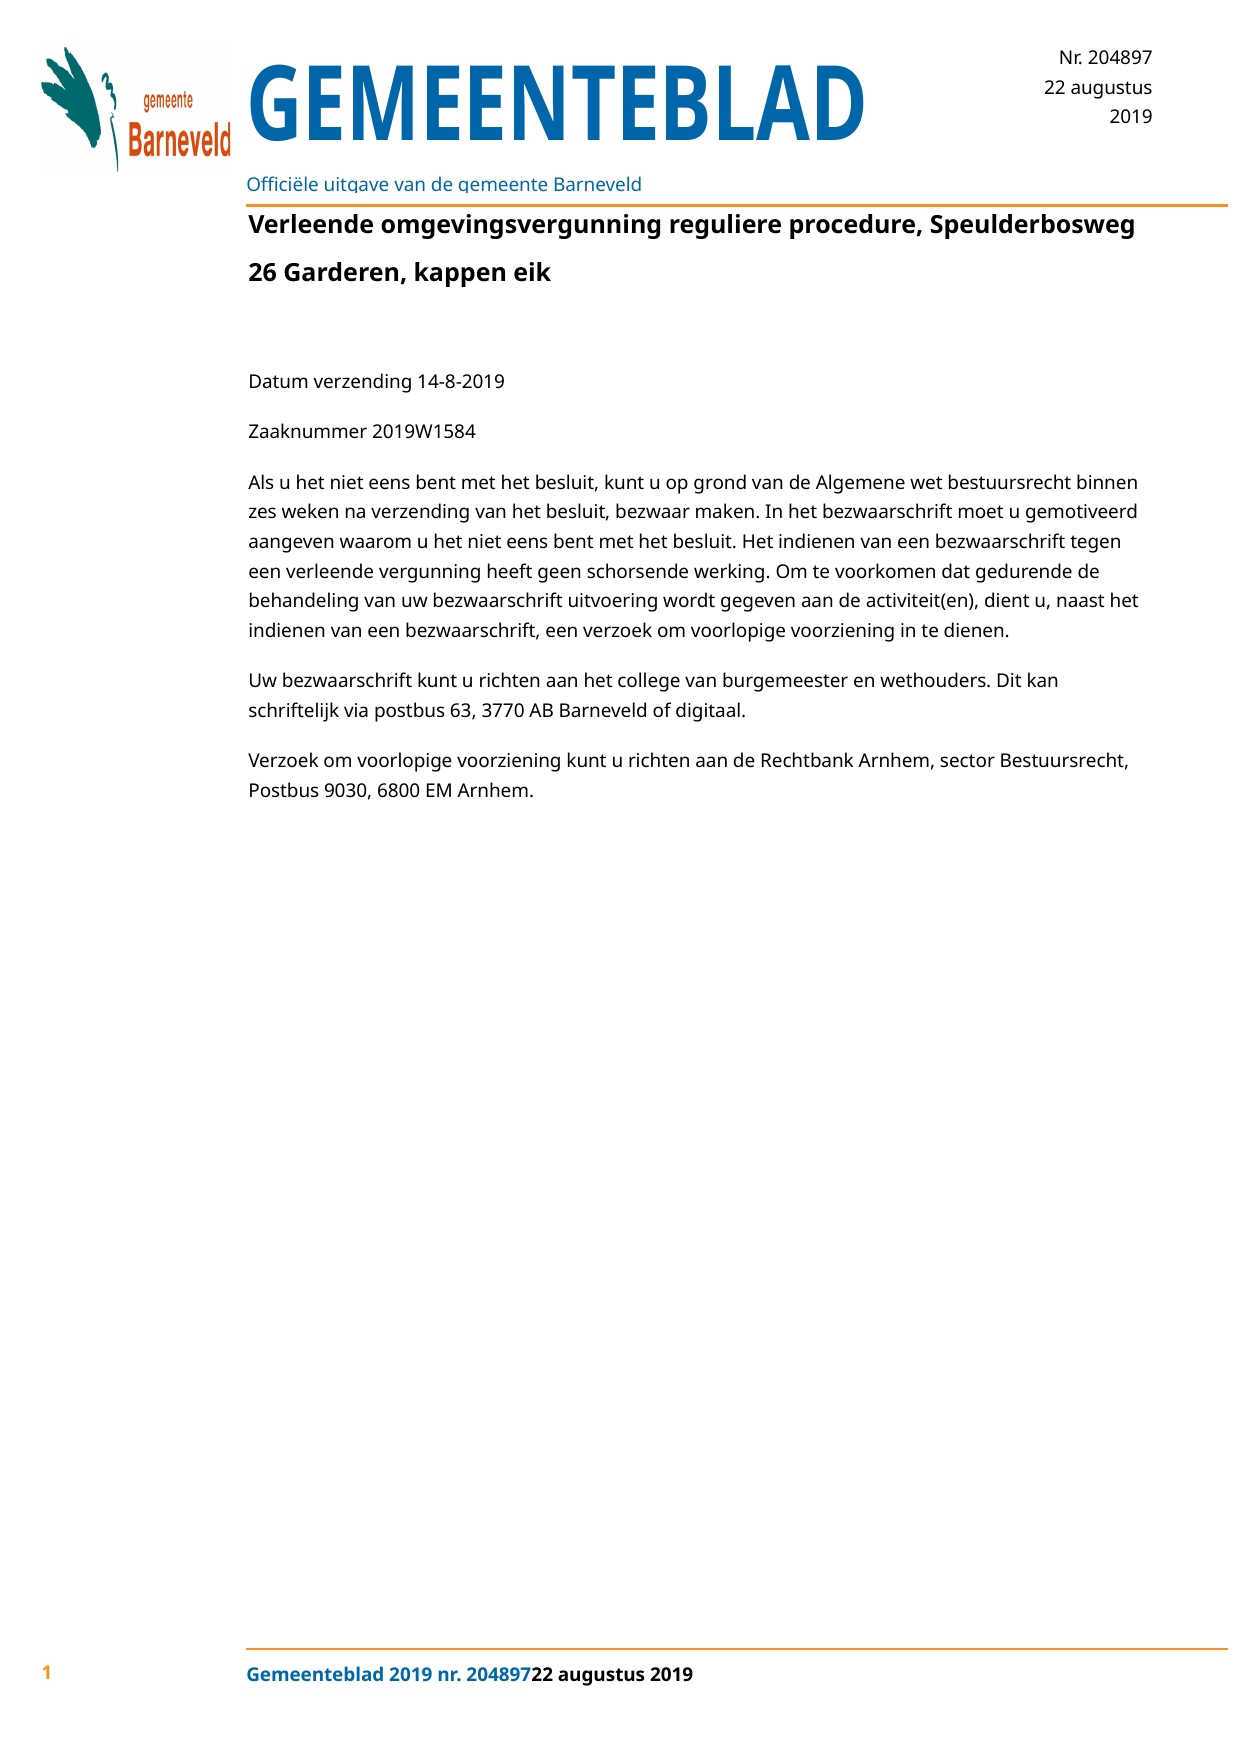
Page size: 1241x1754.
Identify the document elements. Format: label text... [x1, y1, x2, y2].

picture [41, 47, 231, 172]
text Datum verzending 14-8-2019 [248, 368, 1152, 394]
text Als u het niet eens bent met het besluit, kunt u op grond van de Algemene wet bestuursrecht binnen zes weken na verzending van het besluit, bezwaar maken. In het bezwaarschrift moet u gemotiveerd aangeven waarom u het niet eens bent met het besluit. Het indienen van een bezwaarschrift tegen een verleende vergunning heeft geen schorsende werking. Om te voorkomen dat gedurende de behandeling van uw bezwaarschrift uitvoering wordt gegeven aan de activiteit(en), dient u, naast het indienen van een bezwaarschrift, een verzoek om voorlopige voorziening in te dienen. [248, 469, 1152, 643]
text Uw bezwaarschrift kunt u richten aan het college van burgemeester en wethouders. Dit kan schriftelijk via postbus 63, 3770 AB Barneveld of digitaal. [248, 667, 1152, 723]
text Zaaknummer 2019W1584 [248, 419, 1152, 444]
text Verleende omgevingsvergunning reguliere procedure, Speulderbosweg 26 Garderen, kappen eik [248, 207, 1152, 288]
text Verzoek om voorlopige voorziening kunt u richten aan de Rechtbank Arnhem, sector Bestuursrecht, Postbus 9030, 6800 EM Arnhem. [248, 747, 1152, 803]
